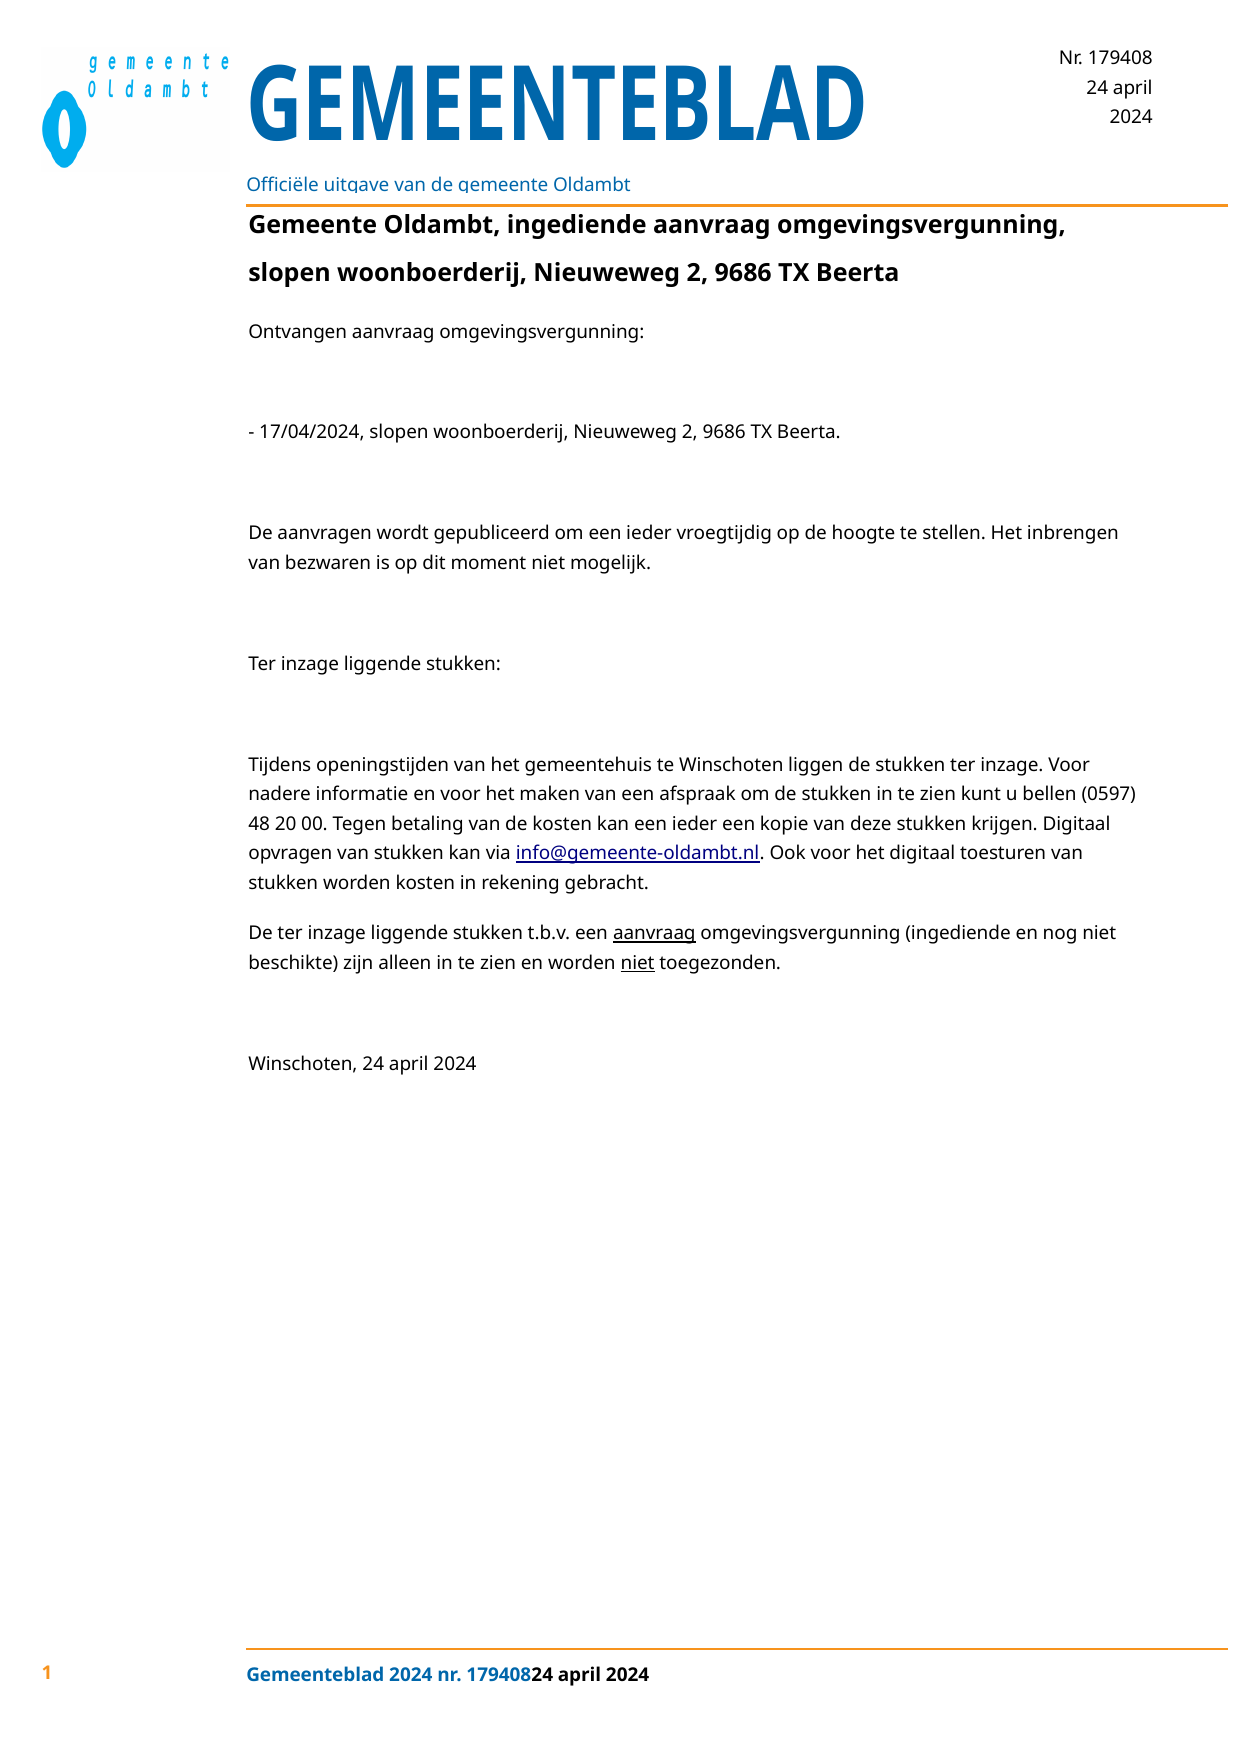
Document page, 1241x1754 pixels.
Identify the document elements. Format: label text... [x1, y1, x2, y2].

picture [41, 47, 231, 172]
text De aanvragen wordt gepubliceerd om een ieder vroegtijdig op de hoogte te stellen. Het inbrengen van bezwaren is op dit moment niet mogelijk. [248, 519, 1152, 575]
text Winschoten, 24 april 2024 [248, 1050, 1152, 1076]
text De ter inzage liggende stukken t.b.v. een aanvraag omgevingsvergunning (ingediende en nog niet beschikte) zijn alleen in te zien en worden niet toegezonden. [248, 919, 1152, 975]
text Gemeente Oldambt, ingediende aanvraag omgevingsvergunning, slopen woonboerderij, Nieuweweg 2, 9686 TX Beerta [248, 207, 1152, 288]
text Ter inzage liggende stukken: [248, 650, 1152, 676]
text - 17/04/2024, slopen woonboerderij, Nieuweweg 2, 9686 TX Beerta. [248, 419, 1152, 444]
text Tijdens openingstijden van het gemeentehuis te Winschoten liggen de stukken ter inzage. Voor nadere informatie en voor het maken van een afspraak om de stukken in te zien kunt u bellen (0597) 48 20 00. Tegen betaling van de kosten kan een ieder een kopie van deze stukken krijgen. Digitaal opvragen van stukken kan via info@gemeente-oldambt.nl. Ook voor het digitaal toesturen van stukken worden kosten in rekening gebracht. [248, 751, 1152, 895]
text Ontvangen aanvraag omgevingsvergunning: [248, 318, 1152, 344]
